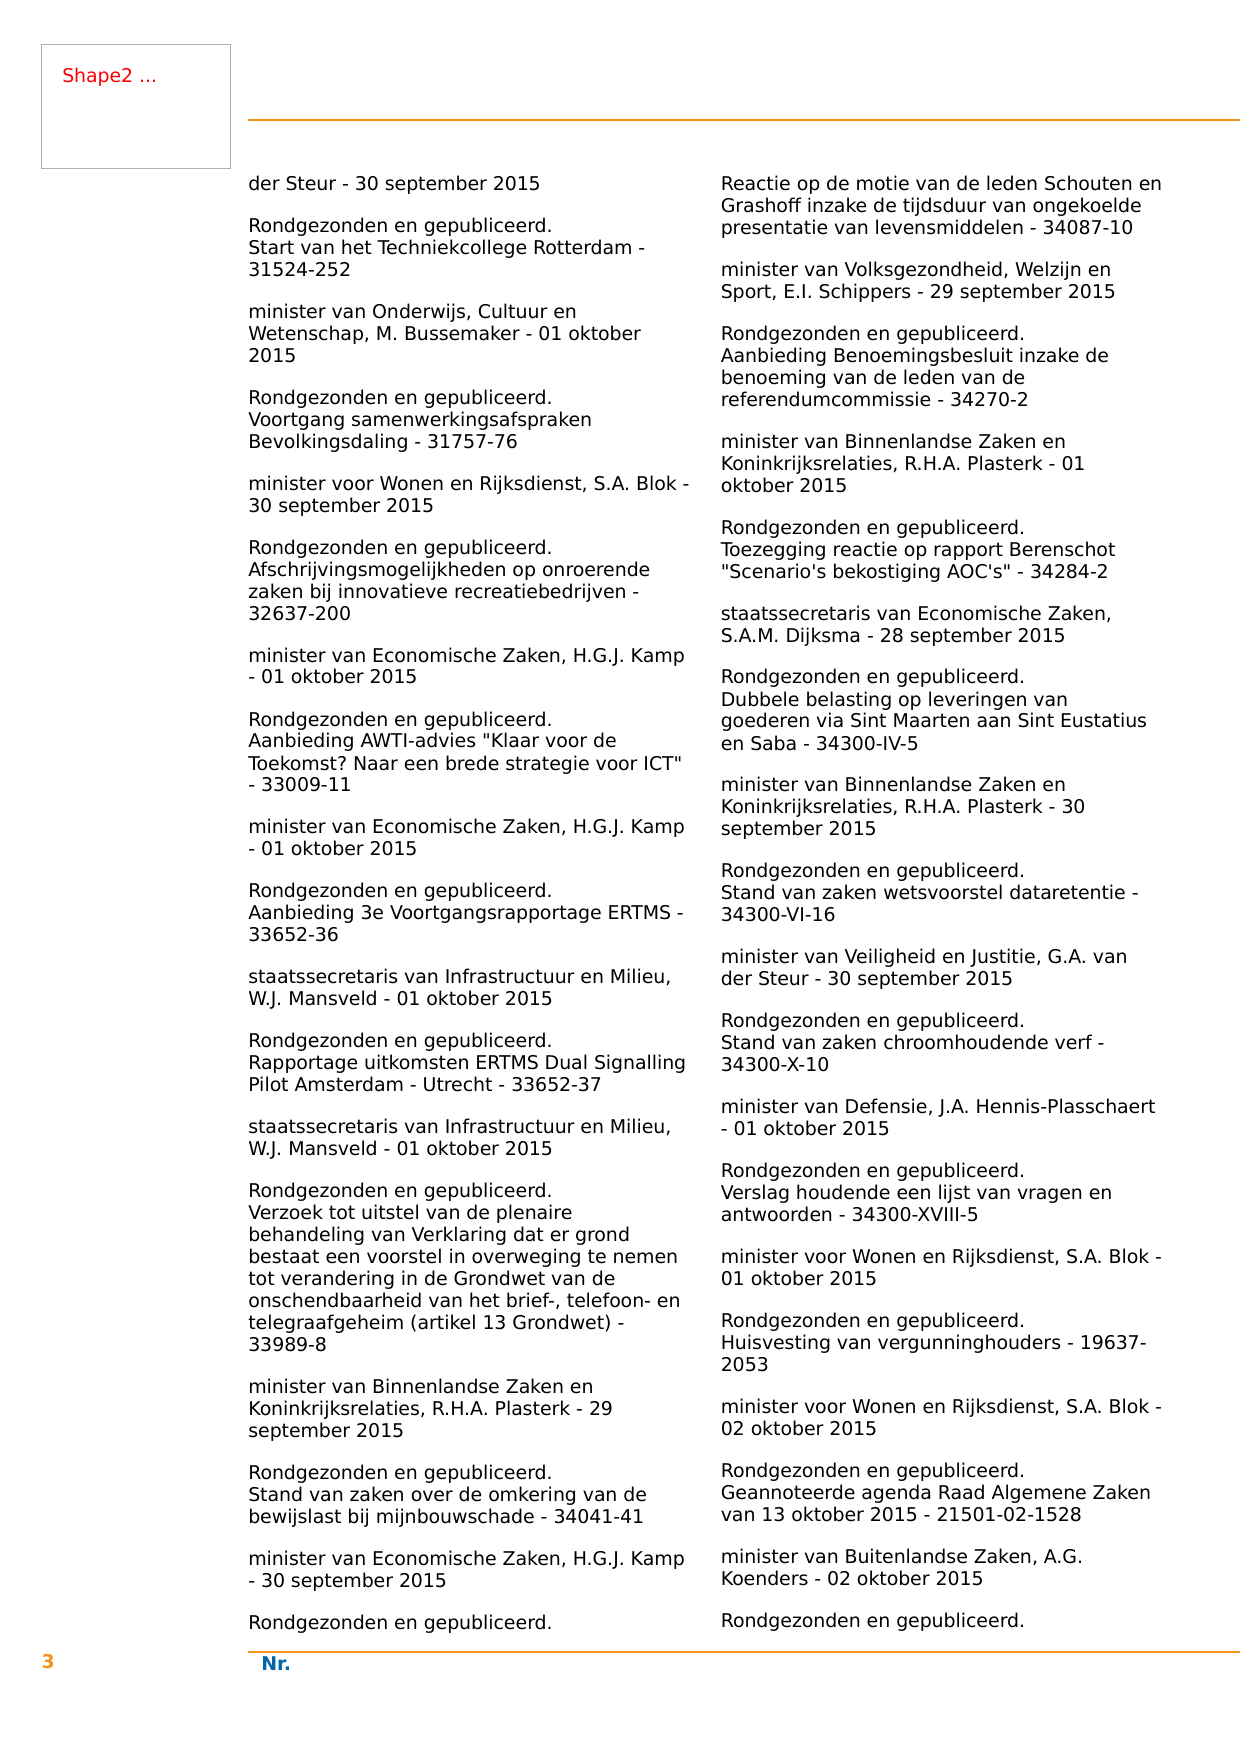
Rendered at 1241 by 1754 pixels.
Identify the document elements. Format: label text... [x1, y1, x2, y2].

text minister voor Wonen en Rijksdienst, S.A. Blok - 01 oktober 2015 [721, 1246, 1163, 1290]
text Rondgezonden en gepubliceerd. [721, 517, 1163, 538]
text Aanbieding AWTI-advies "Klaar voor de Toekomst? Naar een brede strategie voor ICT" - 33009-11 [248, 730, 691, 796]
text Huisvesting van vergunninghouders - 19637-2053 [721, 1332, 1163, 1376]
text Rondgezonden en gepubliceerd. [248, 537, 691, 558]
text Rondgezonden en gepubliceerd. [721, 1460, 1163, 1482]
text Rondgezonden en gepubliceerd. [721, 1610, 1163, 1632]
text Toezegging reactie op rapport Berenschot "Scenario's bekostiging AOC's" - 34284-2 [721, 538, 1163, 582]
text staatssecretaris van Economische Zaken, S.A.M. Dijksma - 28 september 2015 [721, 602, 1163, 646]
text minister van Buitenlandse Zaken, A.G. Koenders - 02 oktober 2015 [721, 1546, 1163, 1590]
text minister van Economische Zaken, H.G.J. Kamp - 30 september 2015 [248, 1548, 691, 1592]
text Rondgezonden en gepubliceerd. [721, 666, 1163, 688]
text Afschrijvingsmogelijkheden op onroerende zaken bij innovatieve recreatiebedrijven - 32637-200 [248, 558, 691, 624]
text Rondgezonden en gepubliceerd. [248, 1462, 691, 1484]
text Dubbele belasting op leveringen van goederen via Sint Maarten aan Sint Eustatius en Saba - 34300-IV-5 [721, 688, 1163, 754]
text minister van Defensie, J.A. Hennis-Plasschaert - 01 oktober 2015 [721, 1096, 1163, 1140]
text minister voor Wonen en Rijksdienst, S.A. Blok - 30 september 2015 [248, 473, 691, 517]
text Geannoteerde agenda Raad Algemene Zaken van 13 oktober 2015 - 21501-02-1528 [721, 1482, 1163, 1526]
text Reactie op de motie van de leden Schouten en Grashoff inzake de tijdsduur van ongekoelde presentatie van levensmiddelen - 34087-10 [721, 173, 1163, 239]
text minister van Binnenlandse Zaken en Koninkrijksrelaties, R.H.A. Plasterk - 29 september 2015 [248, 1376, 691, 1442]
text der Steur - 30 september 2015 [248, 173, 691, 195]
text Rondgezonden en gepubliceerd. [248, 1612, 691, 1634]
text Rondgezonden en gepubliceerd. [248, 1030, 691, 1052]
text Rondgezonden en gepubliceerd. [721, 1160, 1163, 1182]
text Voortgang samenwerkingsafspraken Bevolkingsdaling - 31757-76 [248, 409, 691, 453]
text Start van het Techniekcollege Rotterdam - 31524-252 [248, 237, 691, 281]
text staatssecretaris van Infrastructuur en Milieu, W.J. Mansveld - 01 oktober 2015 [248, 966, 691, 1010]
text minister voor Wonen en Rijksdienst, S.A. Blok - 02 oktober 2015 [721, 1396, 1163, 1440]
text Rondgezonden en gepubliceerd. [248, 708, 691, 730]
text Rondgezonden en gepubliceerd. [721, 860, 1163, 882]
text minister van Binnenlandse Zaken en Koninkrijksrelaties, R.H.A. Plasterk - 30 september 2015 [721, 774, 1163, 840]
text Rondgezonden en gepubliceerd. [721, 1010, 1163, 1032]
text Stand van zaken chroomhoudende verf - 34300-X-10 [721, 1032, 1163, 1076]
text minister van Onderwijs, Cultuur en Wetenschap, M. Bussemaker - 01 oktober 2015 [248, 301, 691, 367]
text Rondgezonden en gepubliceerd. [721, 323, 1163, 345]
text Rapportage uitkomsten ERTMS Dual Signalling Pilot Amsterdam - Utrecht - 33652-37 [248, 1052, 691, 1096]
text minister van Binnenlandse Zaken en Koninkrijksrelaties, R.H.A. Plasterk - 01 oktober 2015 [721, 431, 1163, 497]
text Rondgezonden en gepubliceerd. [248, 215, 691, 237]
text Rondgezonden en gepubliceerd. [248, 387, 691, 409]
text Verzoek tot uitstel van de plenaire behandeling van Verklaring dat er grond bestaat een voorstel in overweging te nemen tot verandering in de Grondwet van de onschendbaarheid van het brief-, telefoon- en telegraafgeheim (artikel 13 Grondwet) - 33989-8 [248, 1202, 691, 1356]
text Aanbieding 3e Voortgangsrapportage ERTMS - 33652-36 [248, 902, 691, 946]
text minister van Volksgezondheid, Welzijn en Sport, E.I. Schippers - 29 september 2015 [721, 259, 1163, 303]
text Rondgezonden en gepubliceerd. [721, 1310, 1163, 1332]
text Aanbieding Benoemingsbesluit inzake de benoeming van de leden van de referendumcommissie - 34270-2 [721, 345, 1163, 411]
text Verslag houdende een lijst van vragen en antwoorden - 34300-XVIII-5 [721, 1182, 1163, 1226]
text Rondgezonden en gepubliceerd. [248, 880, 691, 902]
text Stand van zaken over de omkering van de bewijslast bij mijnbouwschade - 34041-41 [248, 1484, 691, 1528]
text minister van Economische Zaken, H.G.J. Kamp - 01 oktober 2015 [248, 644, 691, 688]
text Rondgezonden en gepubliceerd. [248, 1180, 691, 1202]
text Stand van zaken wetsvoorstel dataretentie - 34300-VI-16 [721, 882, 1163, 926]
text staatssecretaris van Infrastructuur en Milieu, W.J. Mansveld - 01 oktober 2015 [248, 1116, 691, 1160]
text minister van Veiligheid en Justitie, G.A. van der Steur - 30 september 2015 [721, 946, 1163, 990]
text minister van Economische Zaken, H.G.J. Kamp - 01 oktober 2015 [248, 816, 691, 860]
